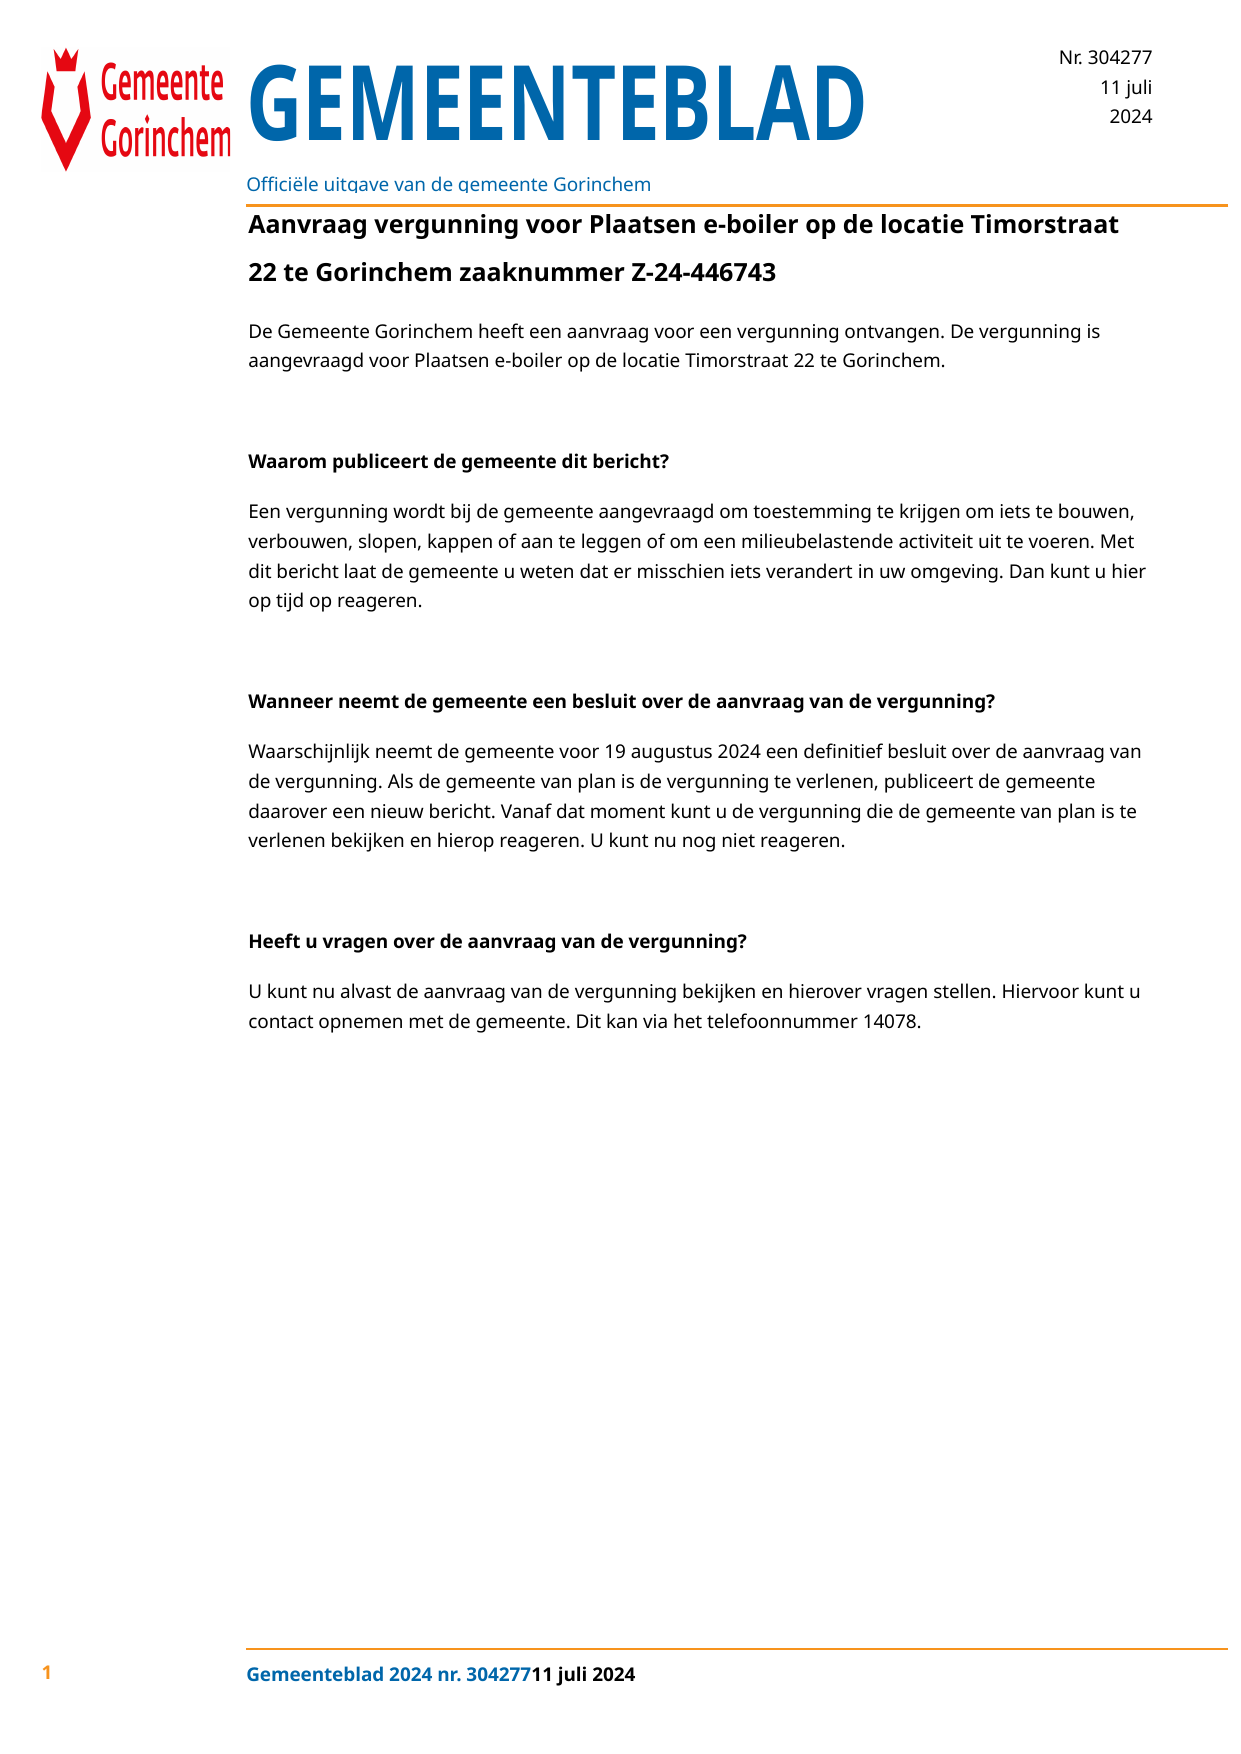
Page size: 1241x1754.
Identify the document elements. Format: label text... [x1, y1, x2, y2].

text Aanvraag vergunning voor Plaatsen e-boiler op de locatie Timorstraat 22 te Gorinchem zaaknummer Z-24-446743 [248, 207, 1152, 288]
text Heeft u vragen over de aanvraag van de vergunning? [248, 928, 1152, 954]
text Waarschijnlijk neemt de gemeente voor 19 augustus 2024 een definitief besluit over de aanvraag van de vergunning. Als de gemeente van plan is de vergunning te verlenen, publiceert de gemeente daarover een nieuw bericht. Vanaf dat moment kunt u de vergunning die de gemeente van plan is te verlenen bekijken en hierop reageren. U kunt nu nog niet reageren. [248, 739, 1152, 853]
text Waarom publiceert de gemeente dit bericht? [248, 448, 1152, 474]
text Wanneer neemt de gemeente een besluit over de aanvraag van de vergunning? [248, 688, 1152, 714]
text De Gemeente Gorinchem heeft een aanvraag voor een vergunning ontvangen. De vergunning is aangevraagd voor Plaatsen e-boiler op de locatie Timorstraat 22 te Gorinchem. [248, 318, 1152, 373]
picture [41, 47, 231, 172]
text U kunt nu alvast de aanvraag van de vergunning bekijken en hierover vragen stellen. Hiervoor kunt u contact opnemen met de gemeente. Dit kan via het telefoonnummer 14078. [248, 979, 1152, 1034]
text Een vergunning wordt bij de gemeente aangevraagd om toestemming te krijgen om iets te bouwen, verbouwen, slopen, kappen of aan te leggen of om een milieubelastende activiteit uit te voeren. Met dit bericht laat de gemeente u weten dat er misschien iets verandert in uw omgeving. Dan kunt u hier op tijd op reageren. [248, 499, 1152, 613]
